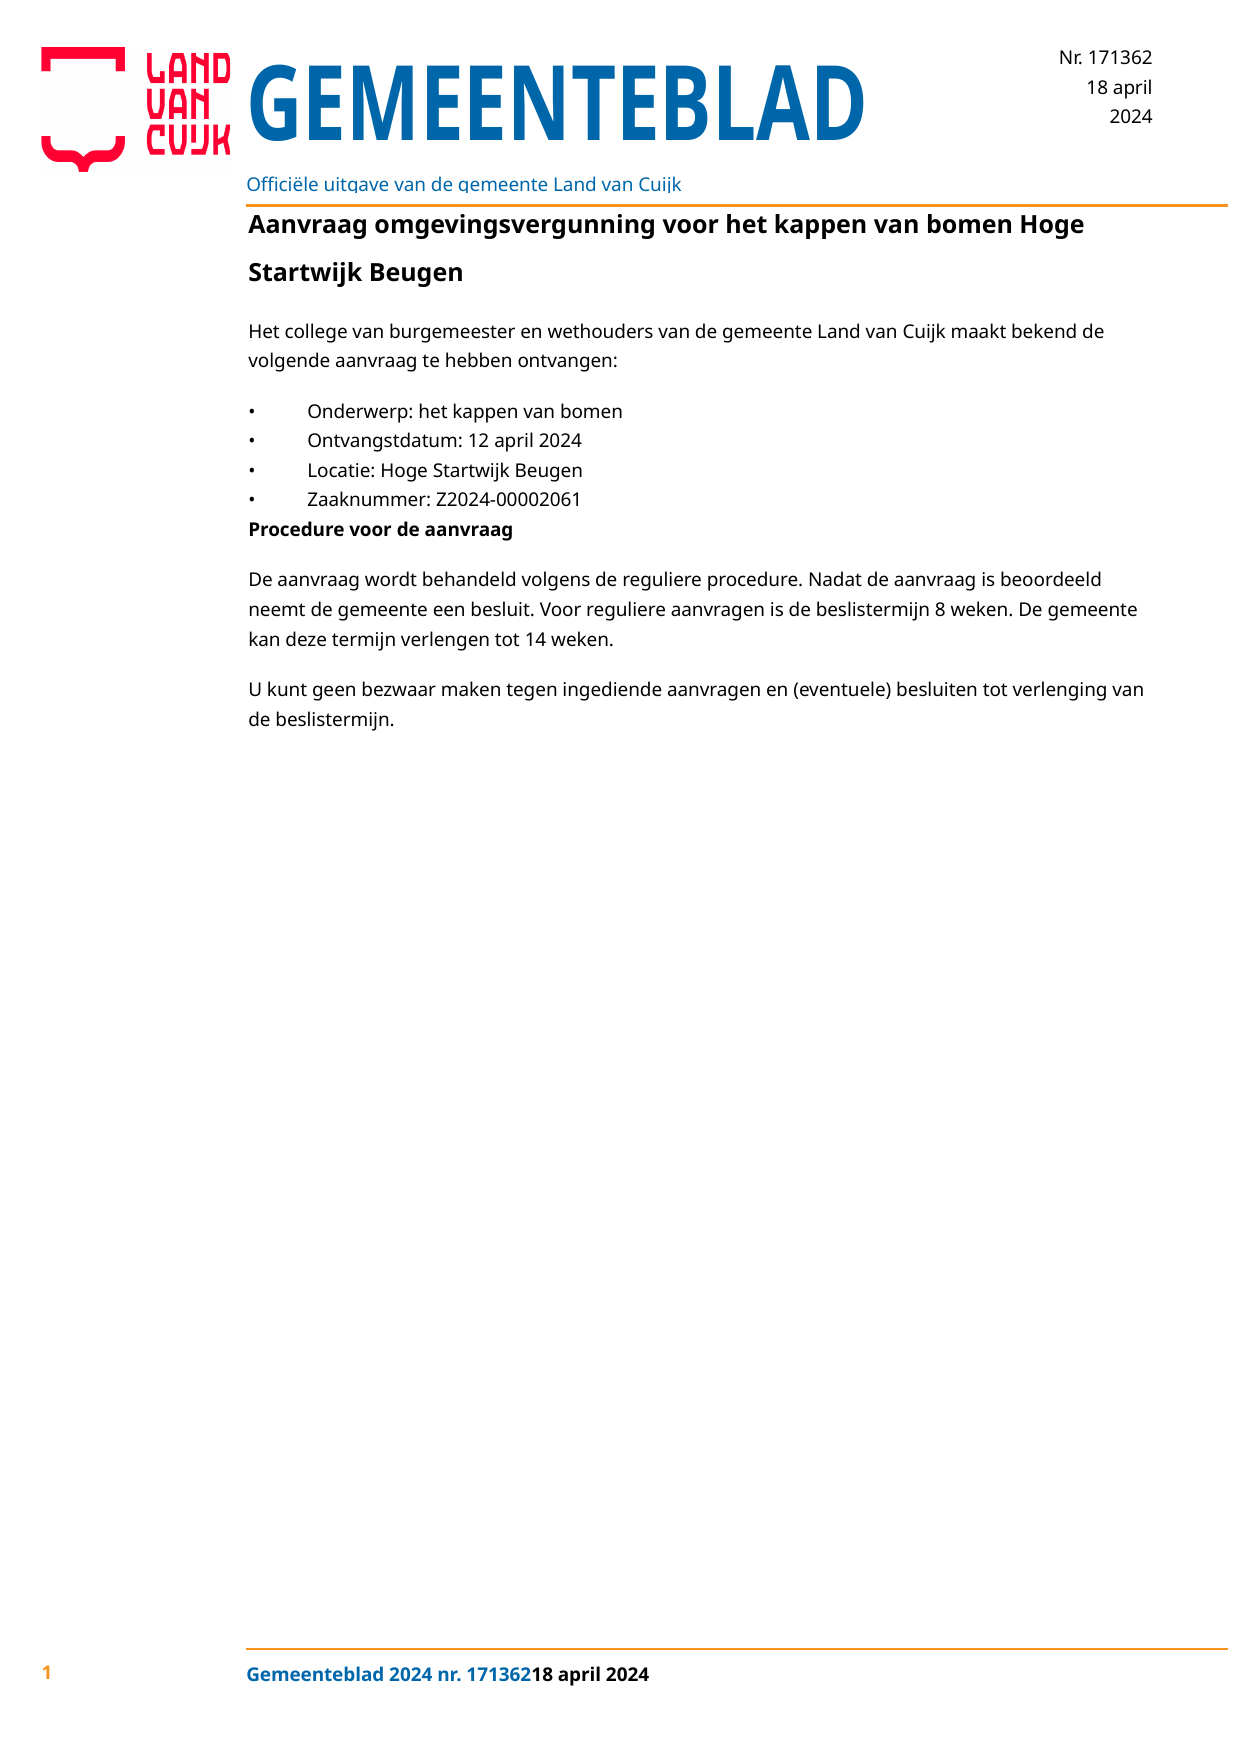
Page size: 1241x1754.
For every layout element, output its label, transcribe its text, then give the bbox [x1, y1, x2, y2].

list Locatie: Hoge Startwijk Beugen [248, 457, 1152, 483]
text De aanvraag wordt behandeld volgens de reguliere procedure. Nadat de aanvraag is beoordeeld neemt de gemeente een besluit. Voor reguliere aanvragen is de beslistermijn 8 weken. De gemeente kan deze termijn verlengen tot 14 weken. [248, 567, 1152, 652]
text Aanvraag omgevingsvergunning voor het kappen van bomen Hoge Startwijk Beugen [248, 207, 1152, 288]
list Onderwerp: het kappen van bomen [248, 398, 1152, 424]
text Het college van burgemeester en wethouders van de gemeente Land van Cuijk maakt bekend de volgende aanvraag te hebben ontvangen: [248, 318, 1152, 373]
picture [41, 47, 231, 172]
list Zaaknummer: Z2024-00002061 [248, 487, 1152, 512]
text U kunt geen bezwaar maken tegen ingediende aanvragen en (eventuele) besluiten tot verlenging van de beslistermijn. [248, 676, 1152, 732]
text Procedure voor de aanvraag [248, 516, 1152, 542]
list Ontvangstdatum: 12 april 2024 [248, 427, 1152, 453]
